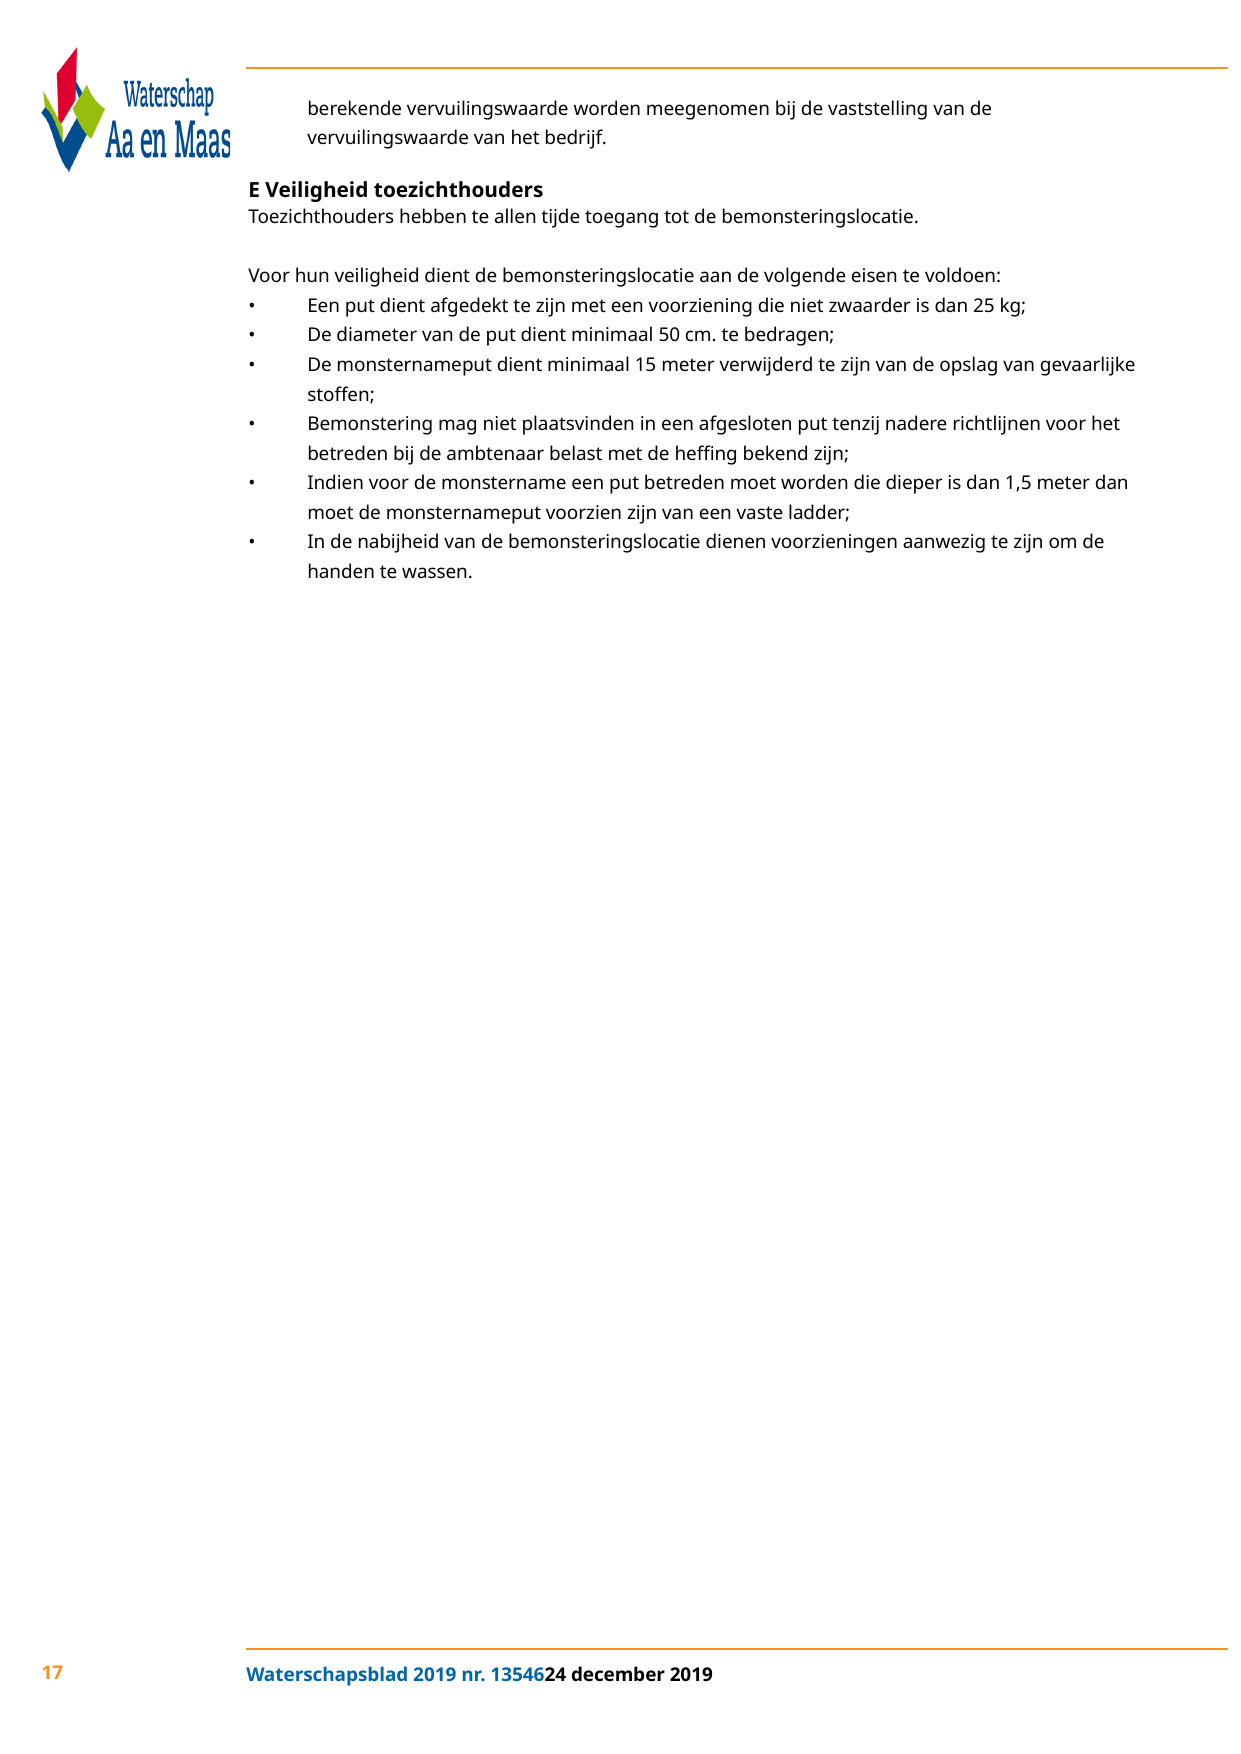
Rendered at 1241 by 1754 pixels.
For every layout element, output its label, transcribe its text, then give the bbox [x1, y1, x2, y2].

picture [41, 47, 231, 172]
list Een put dient afgedekt te zijn met een voorziening die niet zwaarder is dan 25 kg; [248, 292, 1152, 318]
list Bemonstering mag niet plaatsvinden in een afgesloten put tenzij nadere richtlijnen voor het betreden bij de ambtenaar belast met de heffing bekend zijn; [248, 410, 1152, 466]
list De monsternameput dient minimaal 15 meter verwijderd te zijn van de opslag van gevaarlijke stoffen; [248, 351, 1152, 406]
text Toezichthouders hebben te allen tijde toegang tot de bemonsteringslocatie. [248, 203, 1152, 229]
list In de nabijheid van de bemonsteringslocatie dienen voorzieningen aanwezig te zijn om de handen te wassen. [248, 529, 1152, 584]
list De diameter van de put dient minimaal 50 cm. te bedragen; [248, 322, 1152, 347]
list berekende vervuilingswaarde worden meegenomen bij de vaststelling van de vervuilingswaarde van het bedrijf. [248, 95, 1152, 150]
list Indien voor de monstername een put betreden moet worden die dieper is dan 1,5 meter dan moet de monsternameput voorzien zijn van een vaste ladder; [248, 469, 1152, 525]
text Voor hun veiligheid dient de bemonsteringslocatie aan de volgende eisen te voldoen: [248, 262, 1152, 288]
text E Veiligheid toezichthouders [248, 175, 1152, 203]
